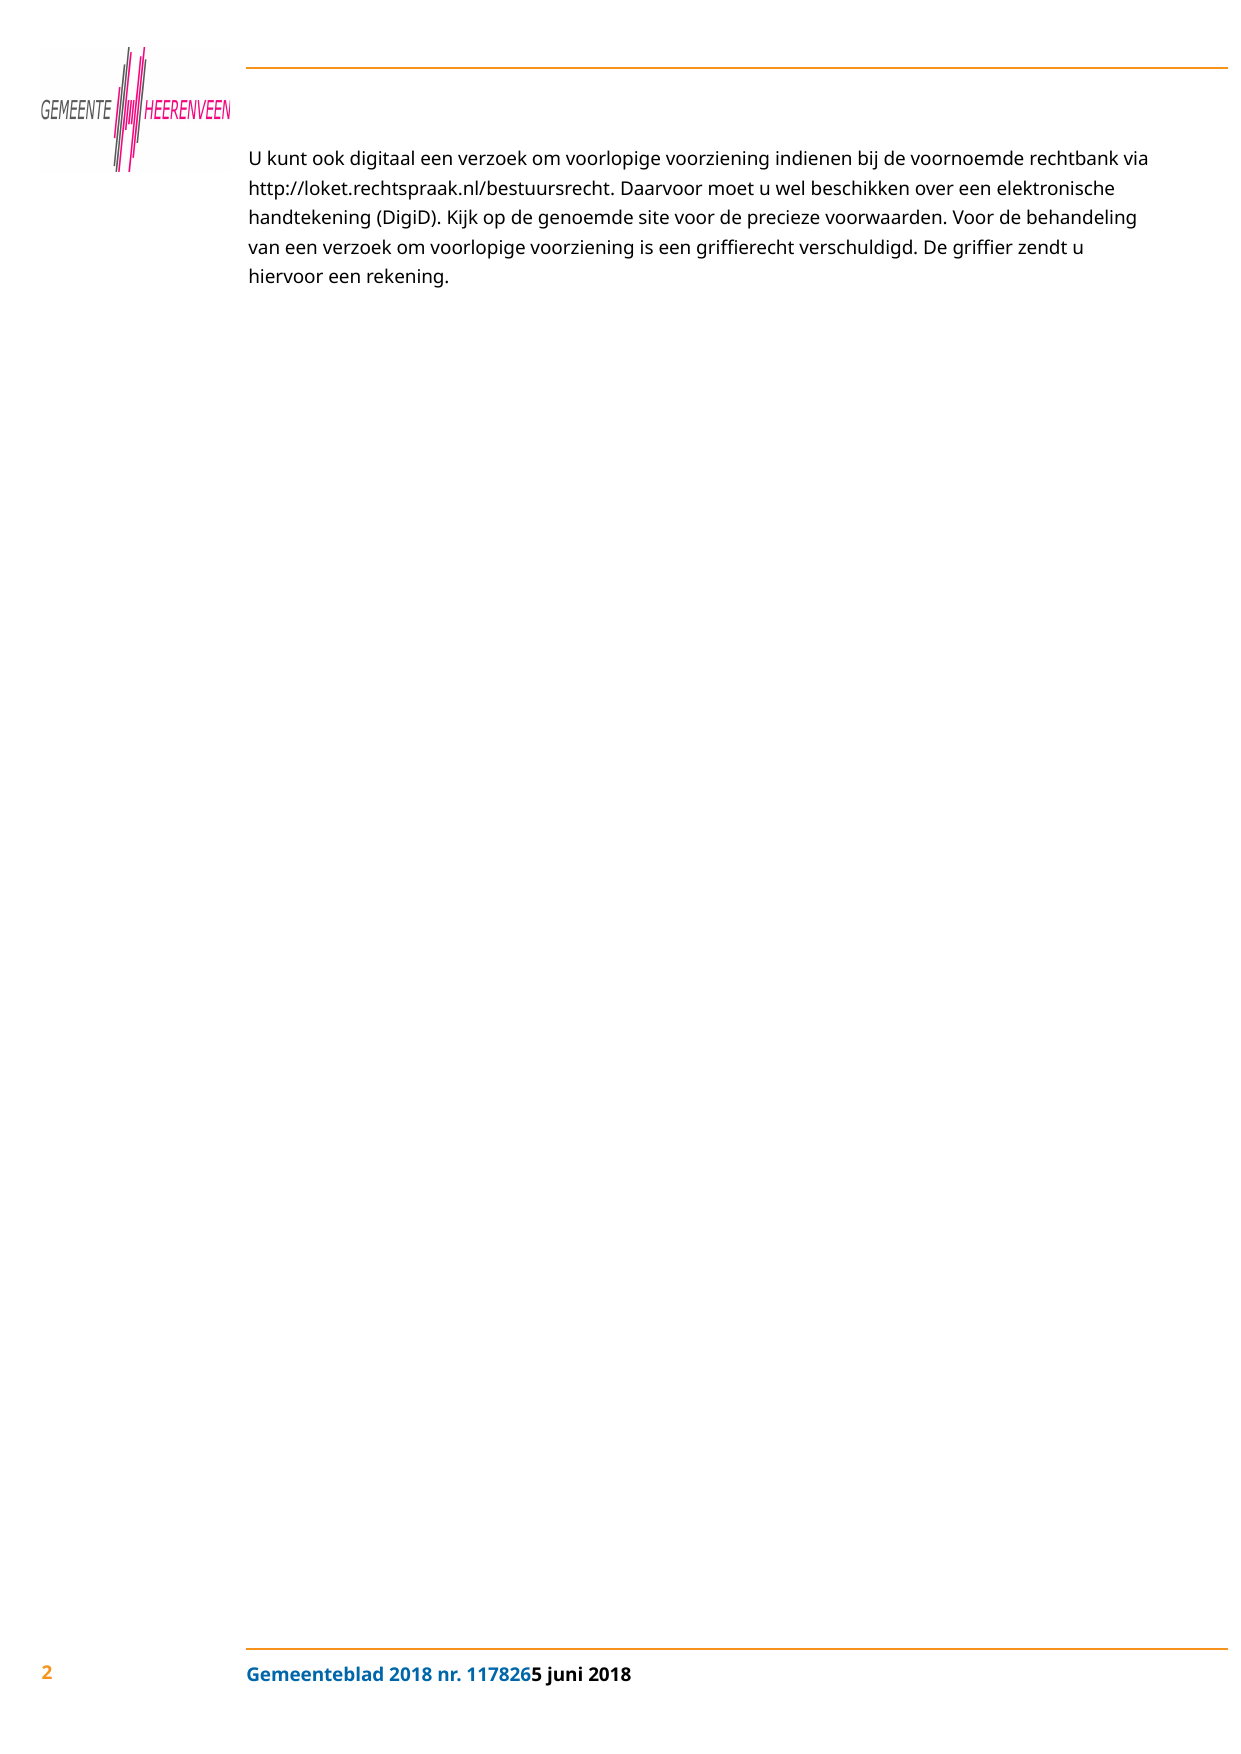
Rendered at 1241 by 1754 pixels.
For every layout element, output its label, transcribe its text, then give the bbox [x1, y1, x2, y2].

picture [41, 47, 231, 172]
text U kunt ook digitaal een verzoek om voorlopige voorziening indienen bij de voornoemde rechtbank via http://loket.rechtspraak.nl/bestuursrecht. Daarvoor moet u wel beschikken over een elektronische handtekening (DigiD). Kijk op de genoemde site voor de precieze voorwaarden. Voor de behandeling van een verzoek om voorlopige voorziening is een griffierecht verschuldigd. De griffier zendt u hiervoor een rekening. [248, 145, 1152, 289]
